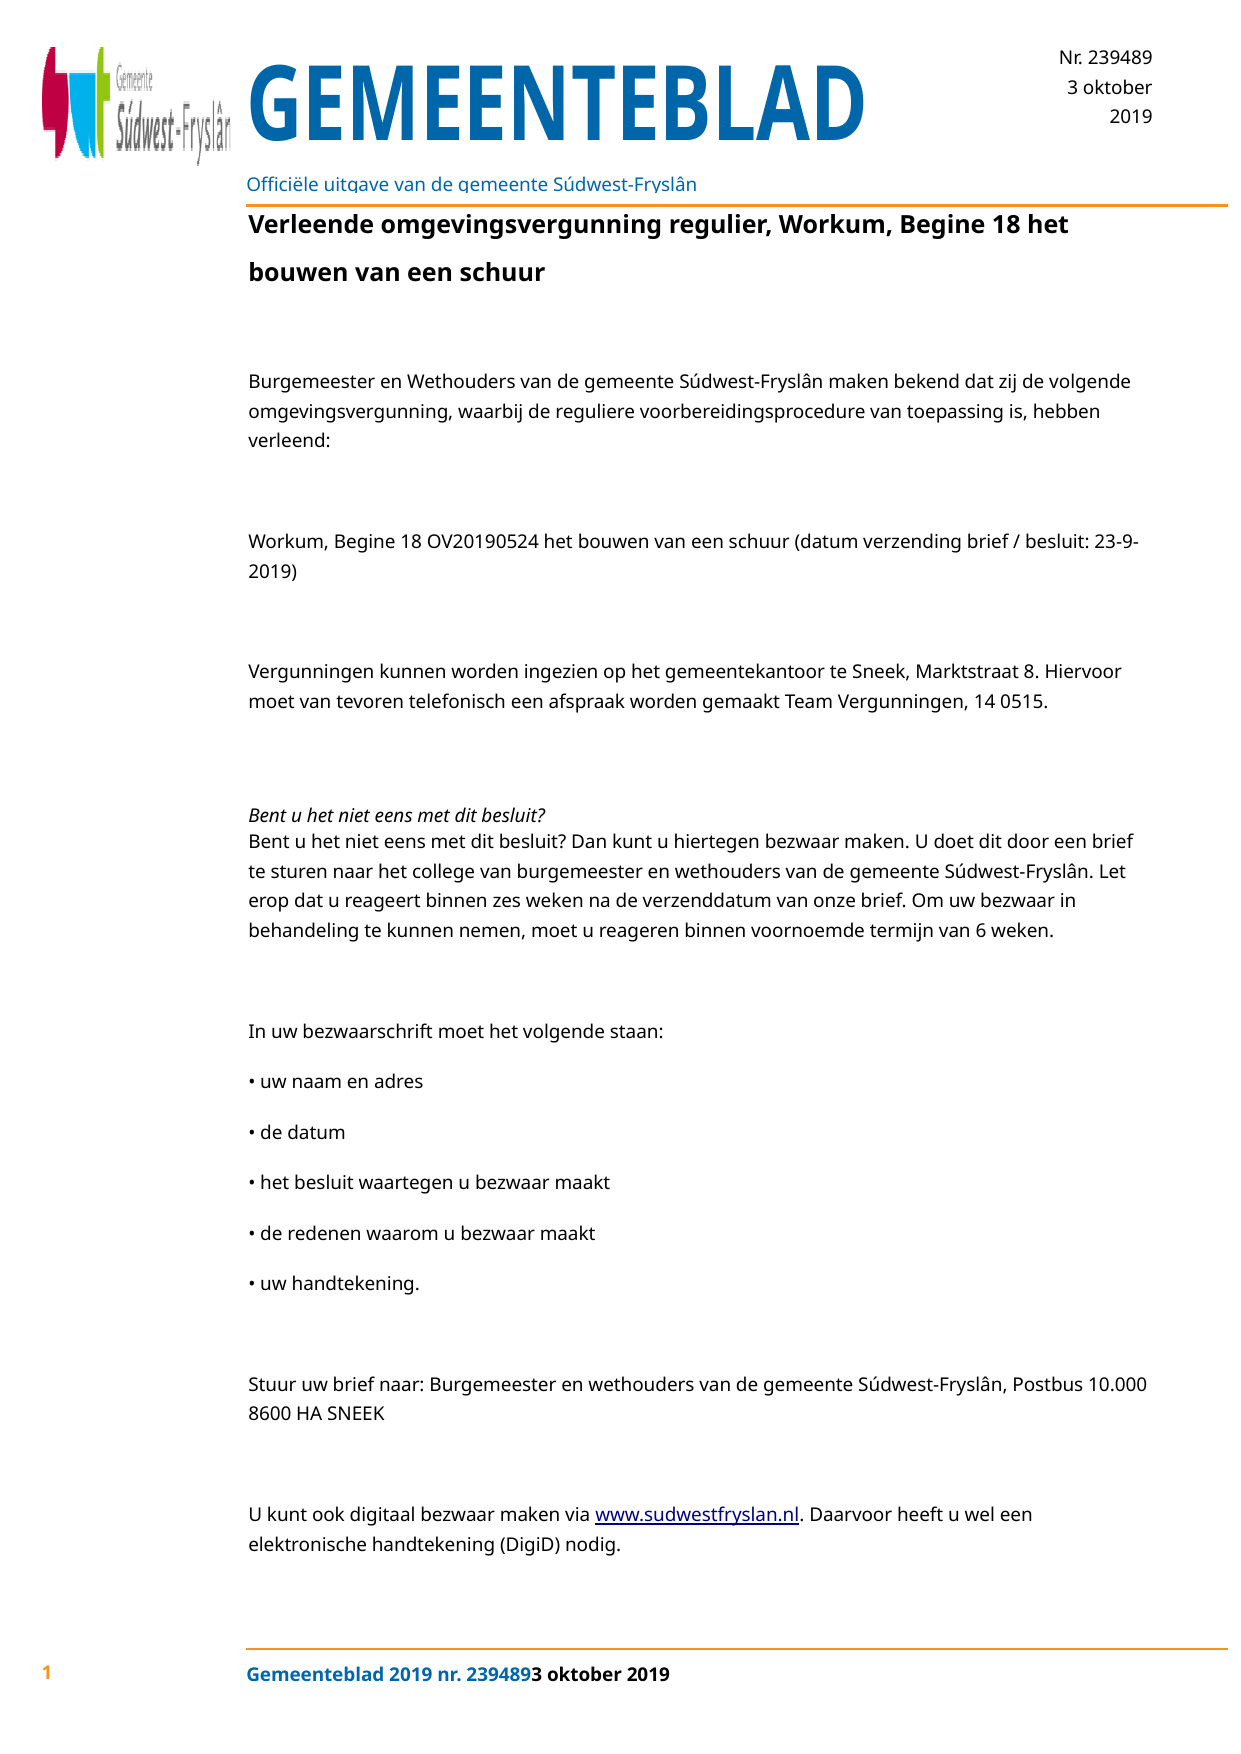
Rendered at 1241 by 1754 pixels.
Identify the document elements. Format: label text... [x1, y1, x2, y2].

text • de datum [248, 1119, 1152, 1144]
text Bent u het niet eens met dit besluit? Dan kunt u hiertegen bezwaar maken. U doet dit door een brief te sturen naar het college van burgemeester en wethouders van de gemeente Súdwest-Fryslân. Let erop dat u reageert binnen zes weken na de verzenddatum van onze brief. Om uw bezwaar in behandeling te kunnen nemen, moet u reageren binnen voornoemde termijn van 6 weken. [248, 828, 1152, 943]
text Vergunningen kunnen worden ingezien op het gemeentekantoor te Sneek, Marktstraat 8. Hiervoor moet van tevoren telefonisch een afspraak worden gemaakt Team Vergunningen, 14 0515. [248, 659, 1152, 714]
text Verleende omgevingsvergunning regulier, Workum, Begine 18 het bouwen van een schuur [248, 207, 1152, 288]
text In uw bezwaarschrift moet het volgende staan: [248, 1018, 1152, 1044]
text • het besluit waartegen u bezwaar maakt [248, 1169, 1152, 1195]
text Burgemeester en Wethouders van de gemeente Súdwest-Fryslân maken bekend dat zij de volgende omgevingsvergunning, waarbij de reguliere voorbereidingsprocedure van toepassing is, hebben verleend: [248, 368, 1152, 453]
text • de redenen waarom u bezwaar maakt [248, 1220, 1152, 1245]
text U kunt ook digitaal bezwaar maken via www.sudwestfryslan.nl. Daarvoor heeft u wel een elektronische handtekening (DigiD) nodig. [248, 1501, 1152, 1557]
text Stuur uw brief naar: Burgemeester en wethouders van de gemeente Súdwest-Fryslân, Postbus 10.000 8600 HA SNEEK [248, 1371, 1152, 1426]
text Workum, Begine 18 OV20190524 het bouwen van een schuur (datum verzending brief / besluit: 23-9-2019) [248, 528, 1152, 584]
text • uw naam en adres [248, 1068, 1152, 1094]
text • uw handtekening. [248, 1270, 1152, 1296]
text Bent u het niet eens met dit besluit? [248, 803, 1152, 828]
picture [41, 47, 231, 172]
